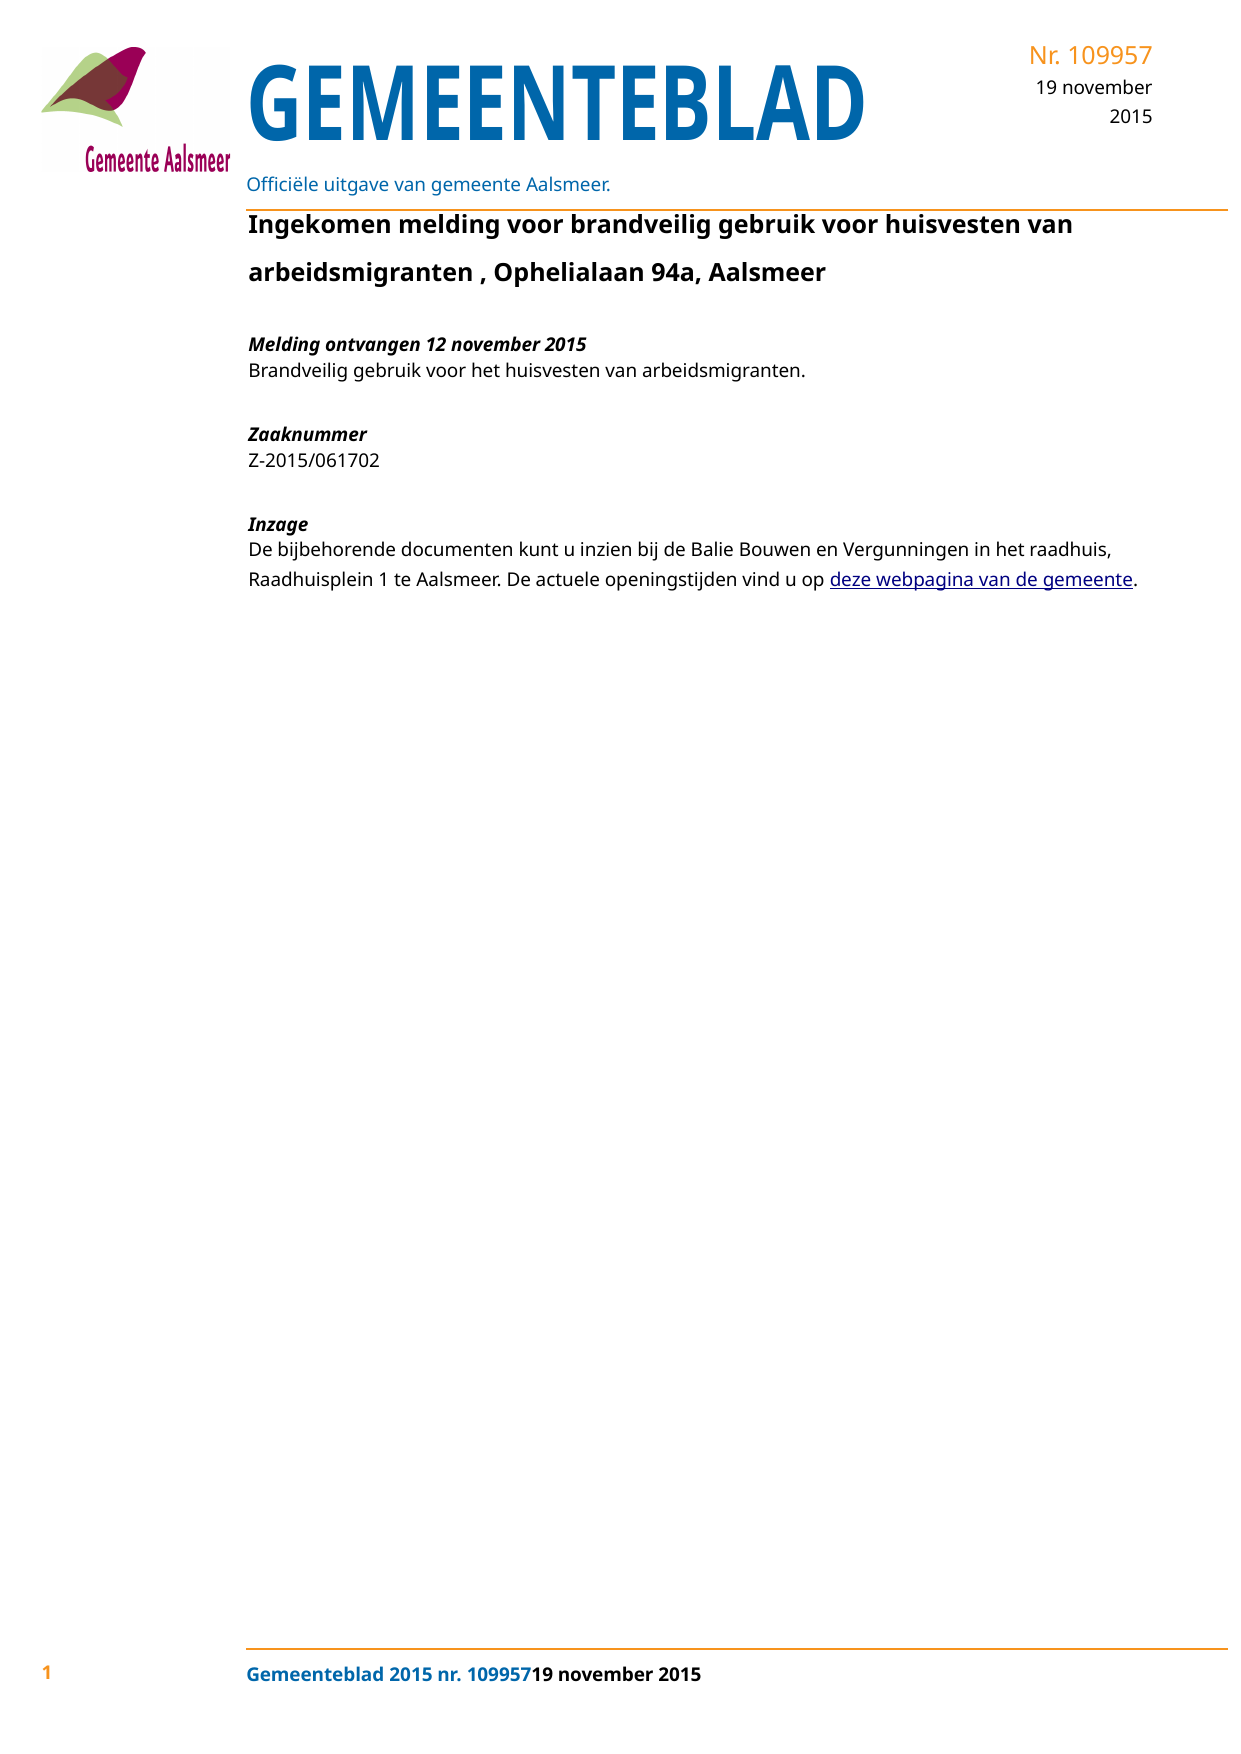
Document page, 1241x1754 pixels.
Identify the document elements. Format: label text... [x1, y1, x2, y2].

text Zaaknummer [248, 421, 1152, 447]
picture [41, 47, 231, 172]
text Brandveilig gebruik voor het huisvesten van arbeidsmigranten. [248, 357, 1152, 383]
text Melding ontvangen 12 november 2015 [248, 331, 1152, 357]
text Z-2015/061702 [248, 447, 1152, 473]
text De bijbehorende documenten kunt u inzien bij de Balie Bouwen en Vergunningen in het raadhuis, Raadhuisplein 1 te Aalsmeer. De actuele openingstijden vind u op deze webpagina van de gemeente. [248, 537, 1152, 592]
text Ingekomen melding voor brandveilig gebruik voor huisvesten van arbeidsmigranten , Ophelialaan 94a, Aalsmeer [248, 211, 1152, 288]
text Inzage [248, 511, 1152, 537]
